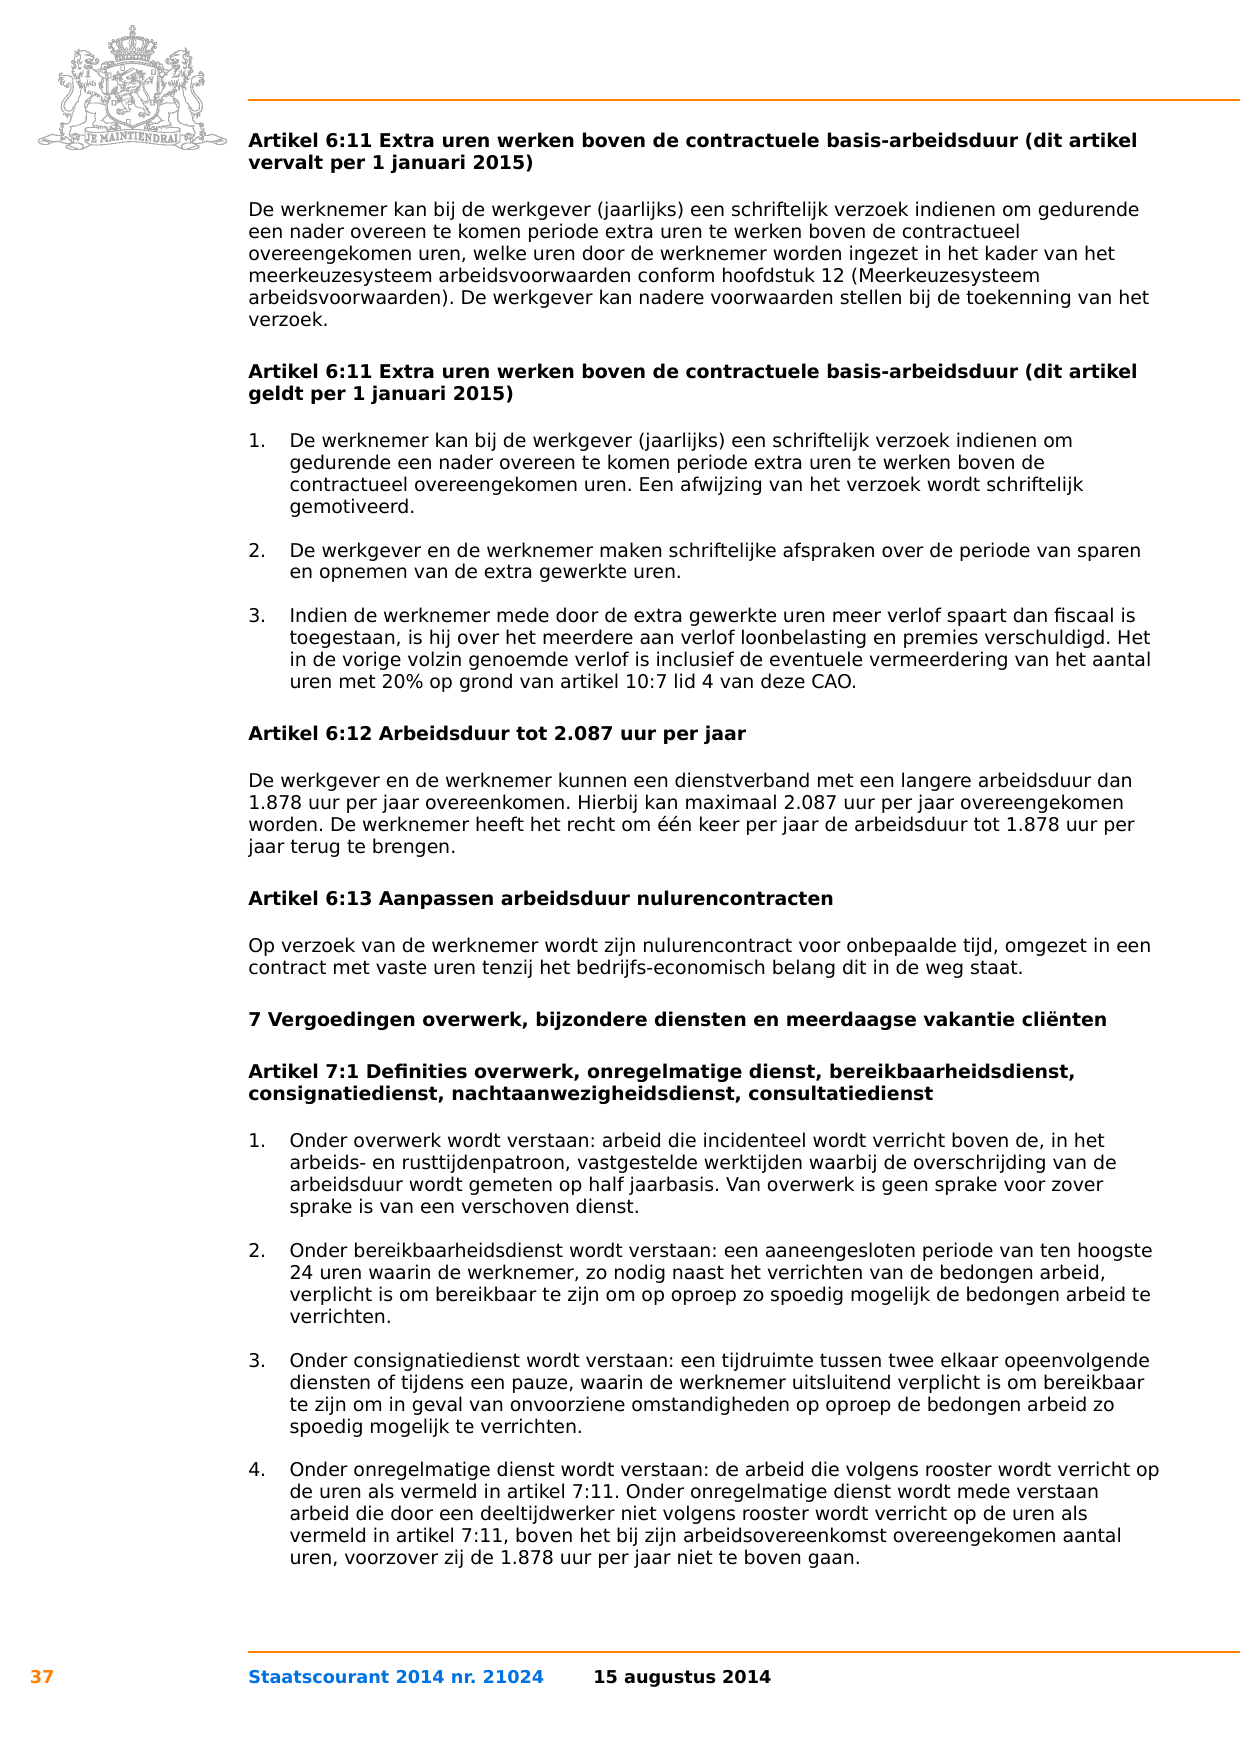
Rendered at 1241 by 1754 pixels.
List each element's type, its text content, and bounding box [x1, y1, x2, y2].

text 3. Onder consignatiedienst wordt verstaan: een tijdruimte tussen twee elkaar opeenvolgende diensten of tijdens een pauze, waarin de werknemer uitsluitend verplicht is om bereikbaar te zijn om in geval van onvoorziene omstandigheden op oproep de bedongen arbeid zo spoedig mogelijk te verrichten. [248, 1349, 1163, 1437]
text 1. De werknemer kan bij de werkgever (jaarlijks) een schriftelijk verzoek indienen om gedurende een nader overeen te komen periode extra uren te werken boven de contractueel overeengekomen uren. Een afwijzing van het verzoek wordt schriftelijk gemotiveerd. [248, 430, 1163, 518]
subtitle Artikel 6:12 Arbeidsduur tot 2.087 uur per jaar [248, 723, 1163, 745]
subtitle Artikel 6:13 Aanpassen arbeidsduur nulurencontracten [248, 888, 1163, 910]
text 2. Onder bereikbaarheidsdienst wordt verstaan: een aaneengesloten periode van ten hoogste 24 uren waarin de werknemer, zo nodig naast het verrichten van de bedongen arbeid, verplicht is om bereikbaar te zijn om op oproep zo spoedig mogelijk de bedongen arbeid te verrichten. [248, 1240, 1163, 1328]
subtitle Artikel 6:11 Extra uren werken boven de contractuele basis-arbeidsduur (dit artikel vervalt per 1 januari 2015) [248, 130, 1163, 174]
text 2. De werkgever en de werknemer maken schriftelijke afspraken over de periode van sparen en opnemen van de extra gewerkte uren. [248, 539, 1163, 583]
text 3. Indien de werknemer mede door de extra gewerkte uren meer verlof spaart dan fiscaal is toegestaan, is hij over het meerdere aan verlof loonbelasting en premies verschuldigd. Het in de vorige volzin genoemde verlof is inclusief de eventuele vermeerdering van het aantal uren met 20% op grond van artikel 10:7 lid 4 van deze CAO. [248, 605, 1163, 693]
subtitle Artikel 6:11 Extra uren werken boven de contractuele basis-arbeidsduur (dit artikel geldt per 1 januari 2015) [248, 361, 1163, 405]
text De werknemer kan bij de werkgever (jaarlijks) een schriftelijk verzoek indienen om gedurende een nader overeen te komen periode extra uren te werken boven de contractueel overeengekomen uren, welke uren door de werknemer worden ingezet in het kader van het meerkeuzesysteem arbeidsvoorwaarden conform hoofdstuk 12 (Meerkeuzesysteem arbeidsvoorwaarden). De werkgever kan nadere voorwaarden stellen bij de toekenning van het verzoek. [248, 199, 1163, 331]
text 4. Onder onregelmatige dienst wordt verstaan: de arbeid die volgens rooster wordt verricht op de uren als vermeld in artikel 7:11. Onder onregelmatige dienst wordt mede verstaan arbeid die door een deeltijdwerker niet volgens rooster wordt verricht op de uren als vermeld in artikel 7:11, boven het bij zijn arbeidsovereenkomst overeengekomen aantal uren, voorzover zij de 1.878 uur per jaar niet te boven gaan. [248, 1459, 1163, 1569]
picture [38, 25, 227, 150]
subtitle Artikel 7:1 Definities overwerk, onregelmatige dienst, bereikbaarheidsdienst, consignatiedienst, nachtaanwezigheidsdienst, consultatiedienst [248, 1061, 1163, 1105]
text De werkgever en de werknemer kunnen een dienstverband met een langere arbeidsduur dan 1.878 uur per jaar overeenkomen. Hierbij kan maximaal 2.087 uur per jaar overeengekomen worden. De werknemer heeft het recht om één keer per jaar de arbeidsduur tot 1.878 uur per jaar terug te brengen. [248, 770, 1163, 858]
subtitle 7 Vergoedingen overwerk, bijzondere diensten en meerdaagse vakantie cliënten [248, 1009, 1163, 1031]
text 1. Onder overwerk wordt verstaan: arbeid die incidenteel wordt verricht boven de, in het arbeids- en rusttijdenpatroon, vastgestelde werktijden waarbij de overschrijding van de arbeidsduur wordt gemeten op half jaarbasis. Van overwerk is geen sprake voor zover sprake is van een verschoven dienst. [248, 1130, 1163, 1218]
text Op verzoek van de werknemer wordt zijn nulurencontract voor onbepaalde tijd, omgezet in een contract met vaste uren tenzij het bedrijfs-economisch belang dit in de weg staat. [248, 935, 1163, 979]
